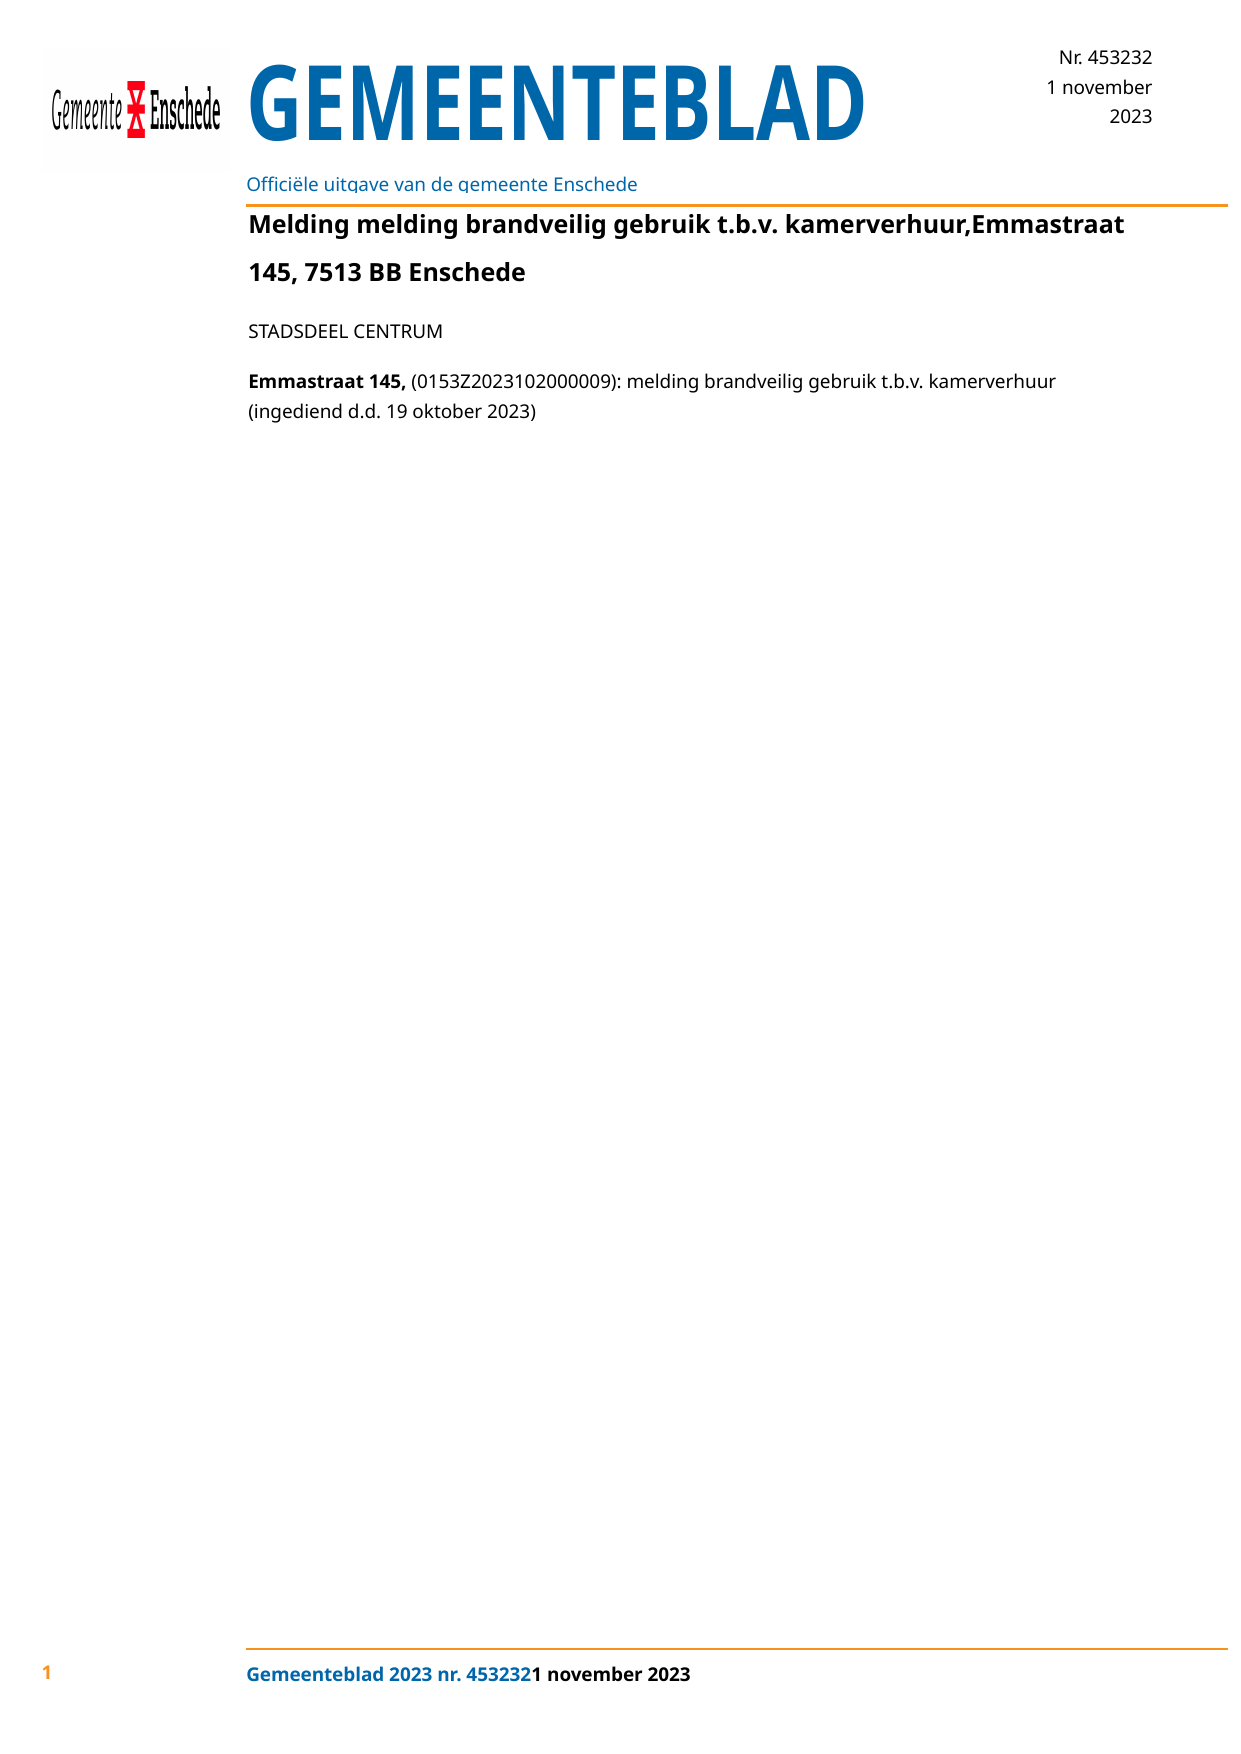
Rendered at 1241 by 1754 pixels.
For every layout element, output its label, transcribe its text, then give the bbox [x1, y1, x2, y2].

picture [41, 47, 231, 172]
text STADSDEEL CENTRUM [248, 318, 1152, 344]
text Emmastraat 145, (0153Z2023102000009): melding brandveilig gebruik t.b.v. kamerverhuur (ingediend d.d. 19 oktober 2023) [248, 368, 1152, 424]
text Melding melding brandveilig gebruik t.b.v. kamerverhuur,Emmastraat 145, 7513 BB Enschede [248, 207, 1152, 288]
